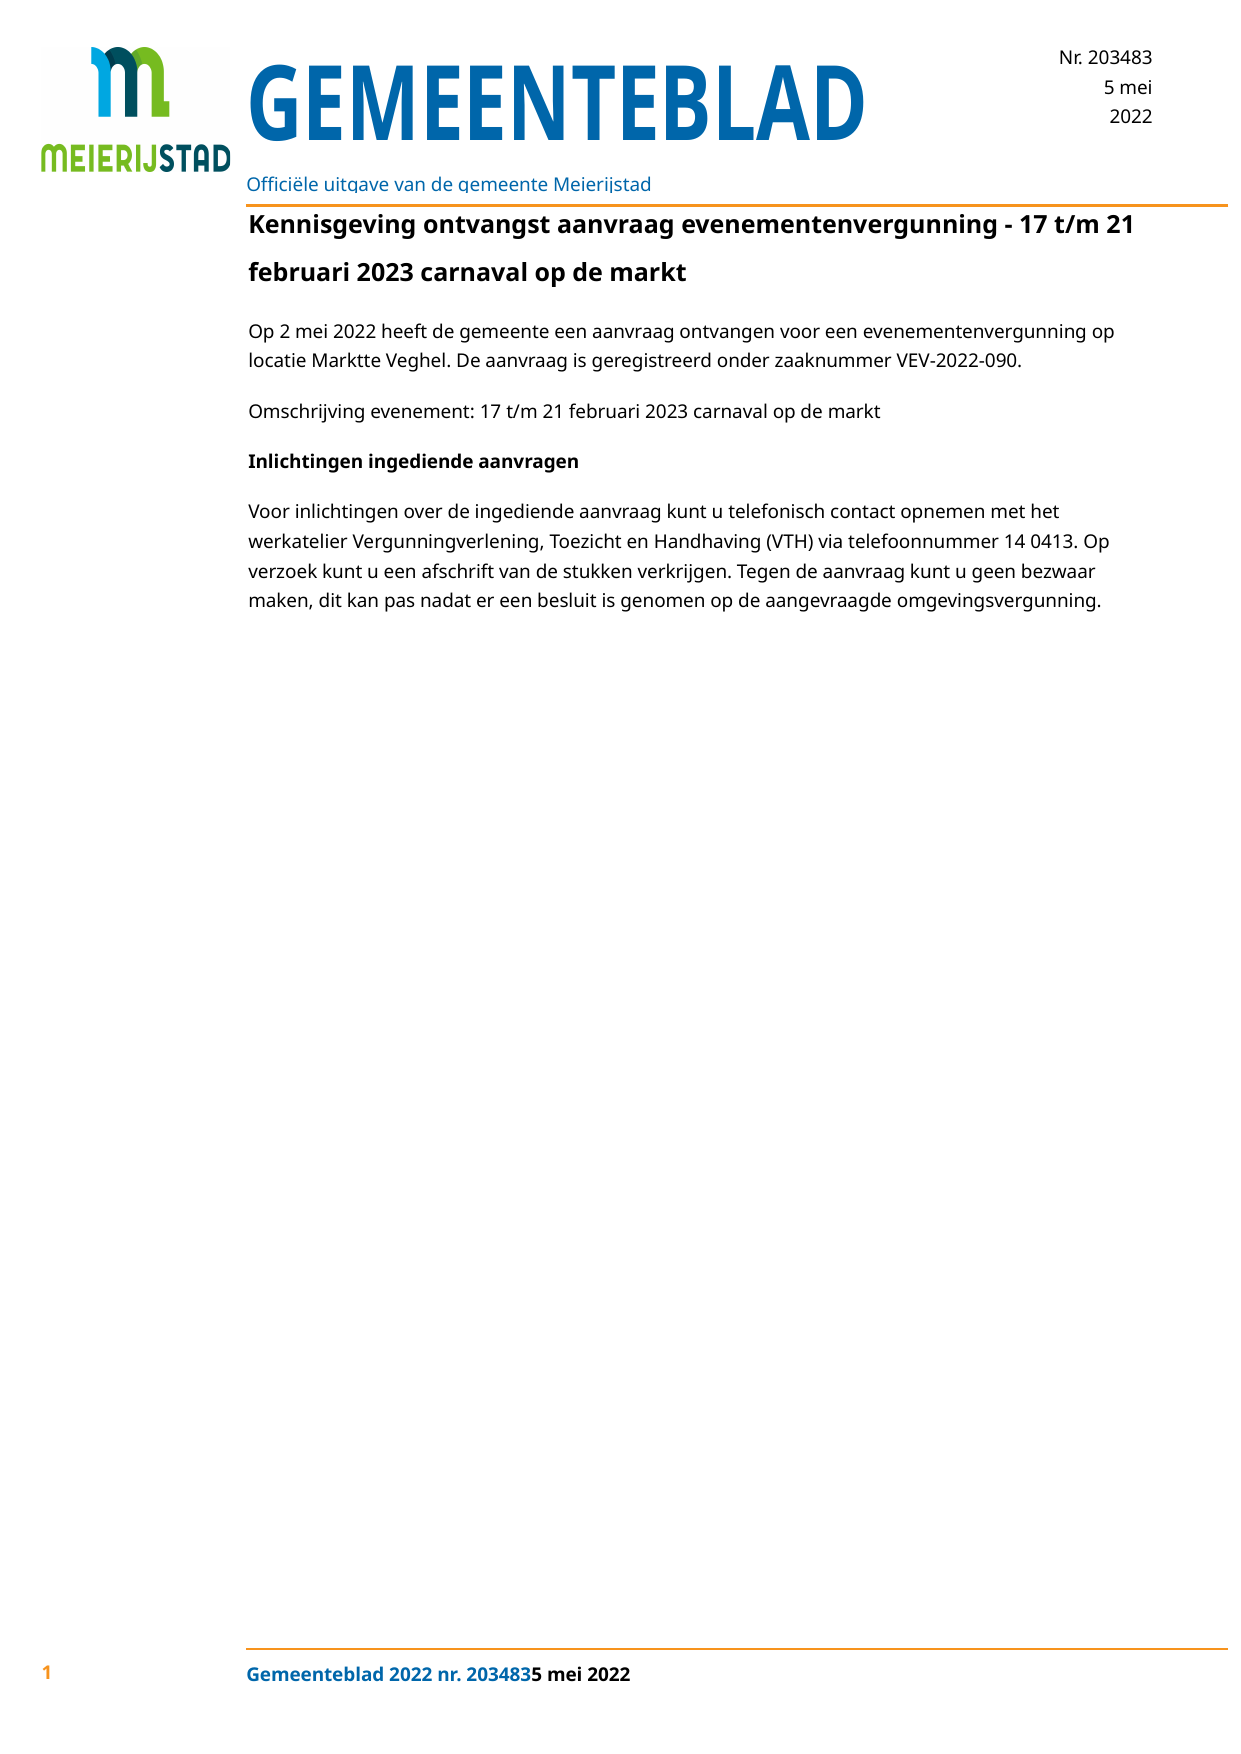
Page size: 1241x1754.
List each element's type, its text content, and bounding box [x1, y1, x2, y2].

picture [41, 47, 231, 172]
text Inlichtingen ingediende aanvragen [248, 448, 1152, 474]
text Op 2 mei 2022 heeft de gemeente een aanvraag ontvangen voor een evenementenvergunning op locatie Marktte Veghel. De aanvraag is geregistreerd onder zaaknummer VEV-2022-090. [248, 318, 1152, 373]
text Omschrijving evenement: 17 t/m 21 februari 2023 carnaval op de markt [248, 398, 1152, 424]
text Voor inlichtingen over de ingediende aanvraag kunt u telefonisch contact opnemen met het werkatelier Vergunningverlening, Toezicht en Handhaving (VTH) via telefoonnummer 14 0413. Op verzoek kunt u een afschrift van de stukken verkrijgen. Tegen de aanvraag kunt u geen bezwaar maken, dit kan pas nadat er een besluit is genomen op de aangevraagde omgevingsvergunning. [248, 499, 1152, 613]
text Kennisgeving ontvangst aanvraag evenementenvergunning - 17 t/m 21 februari 2023 carnaval op de markt [248, 207, 1152, 288]
